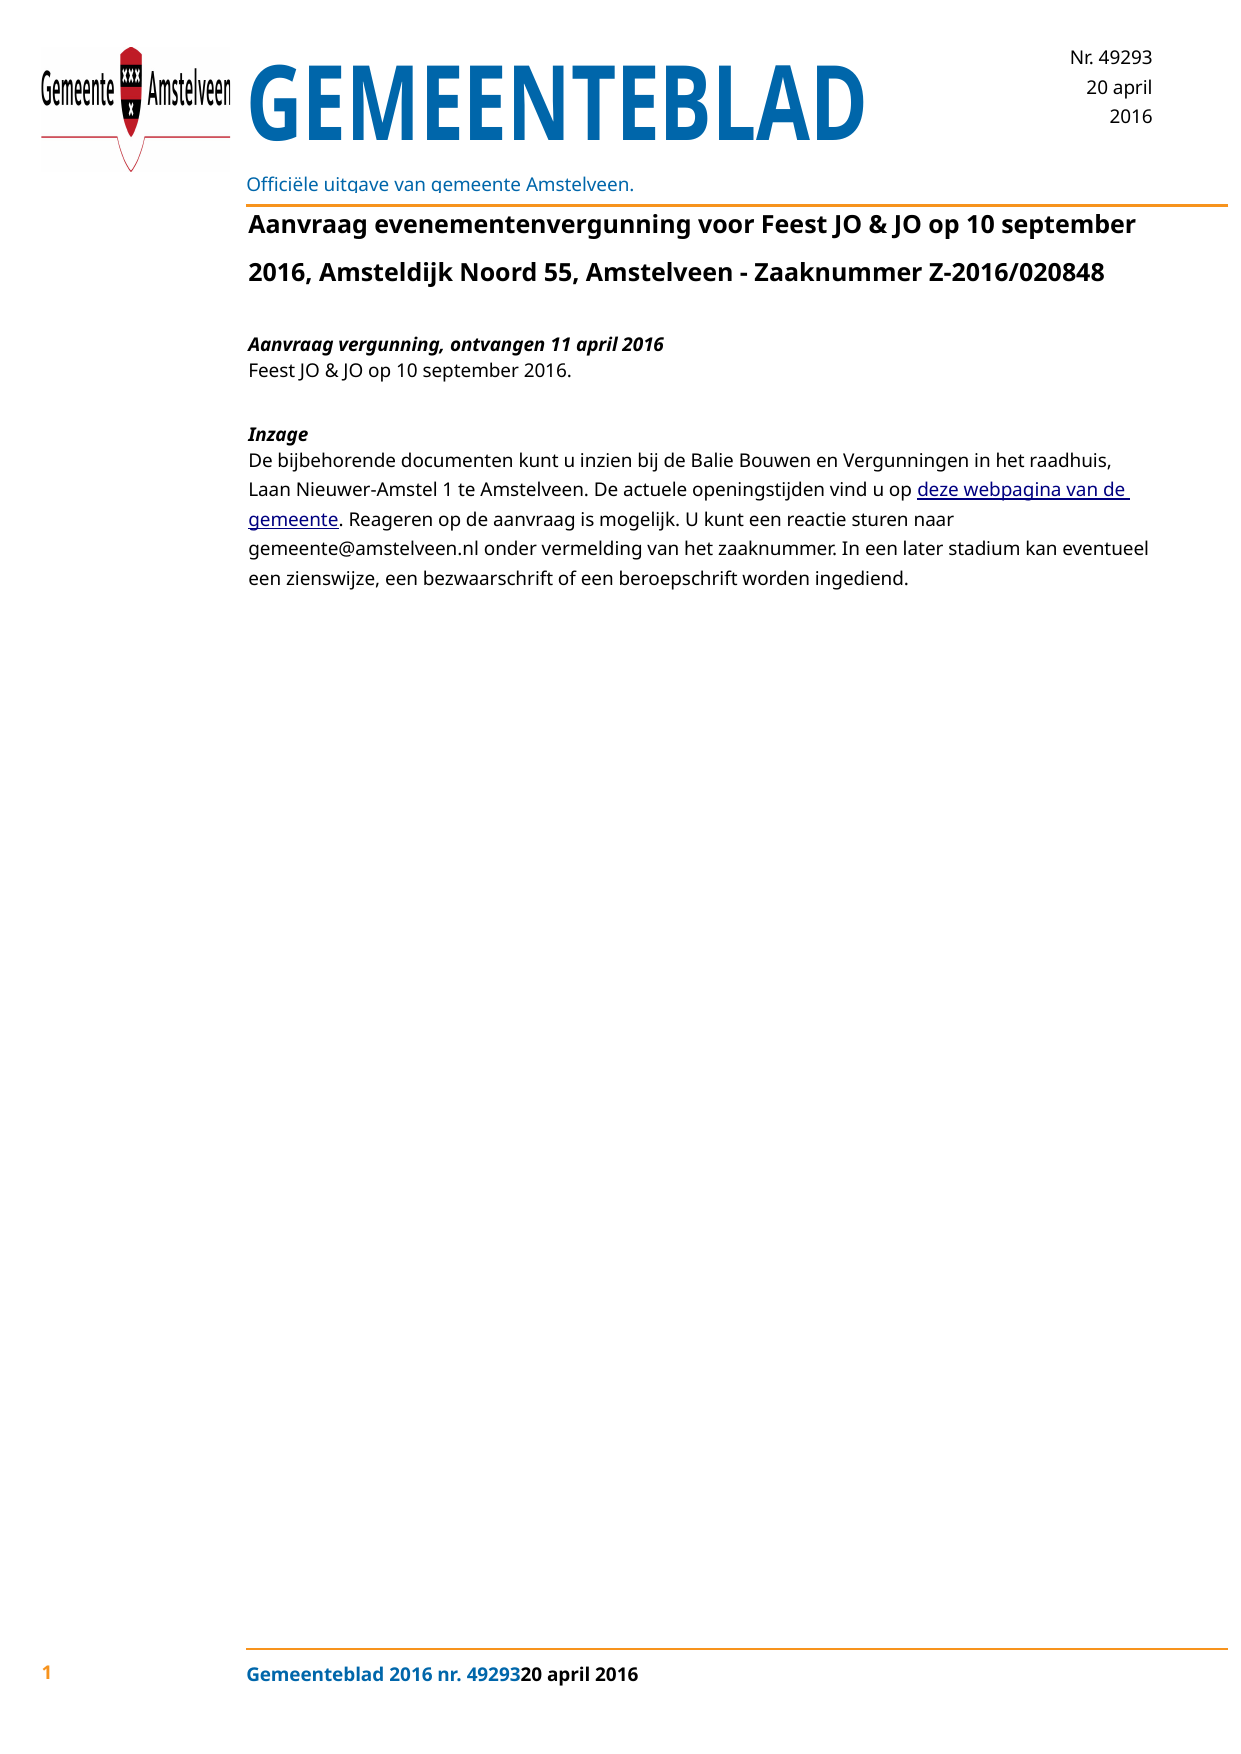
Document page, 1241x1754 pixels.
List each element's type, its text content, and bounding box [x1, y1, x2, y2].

text De bijbehorende documenten kunt u inzien bij de Balie Bouwen en Vergunningen in het raadhuis, Laan Nieuwer-Amstel 1 te Amstelveen. De actuele openingstijden vind u op deze webpagina van de gemeente. Reageren op de aanvraag is mogelijk. U kunt een reactie sturen naar gemeente@amstelveen.nl onder vermelding van het zaaknummer. In een later stadium kan eventueel een zienswijze, een bezwaarschrift of een beroepschrift worden ingediend. [248, 447, 1152, 591]
text Aanvraag vergunning, ontvangen 11 april 2016 [248, 331, 1152, 357]
picture [41, 47, 231, 172]
text Inzage [248, 421, 1152, 447]
text Feest JO & JO op 10 september 2016. [248, 357, 1152, 383]
text Aanvraag evenementenvergunning voor Feest JO & JO op 10 september 2016, Amsteldijk Noord 55, Amstelveen - Zaaknummer Z-2016/020848 [248, 207, 1152, 288]
